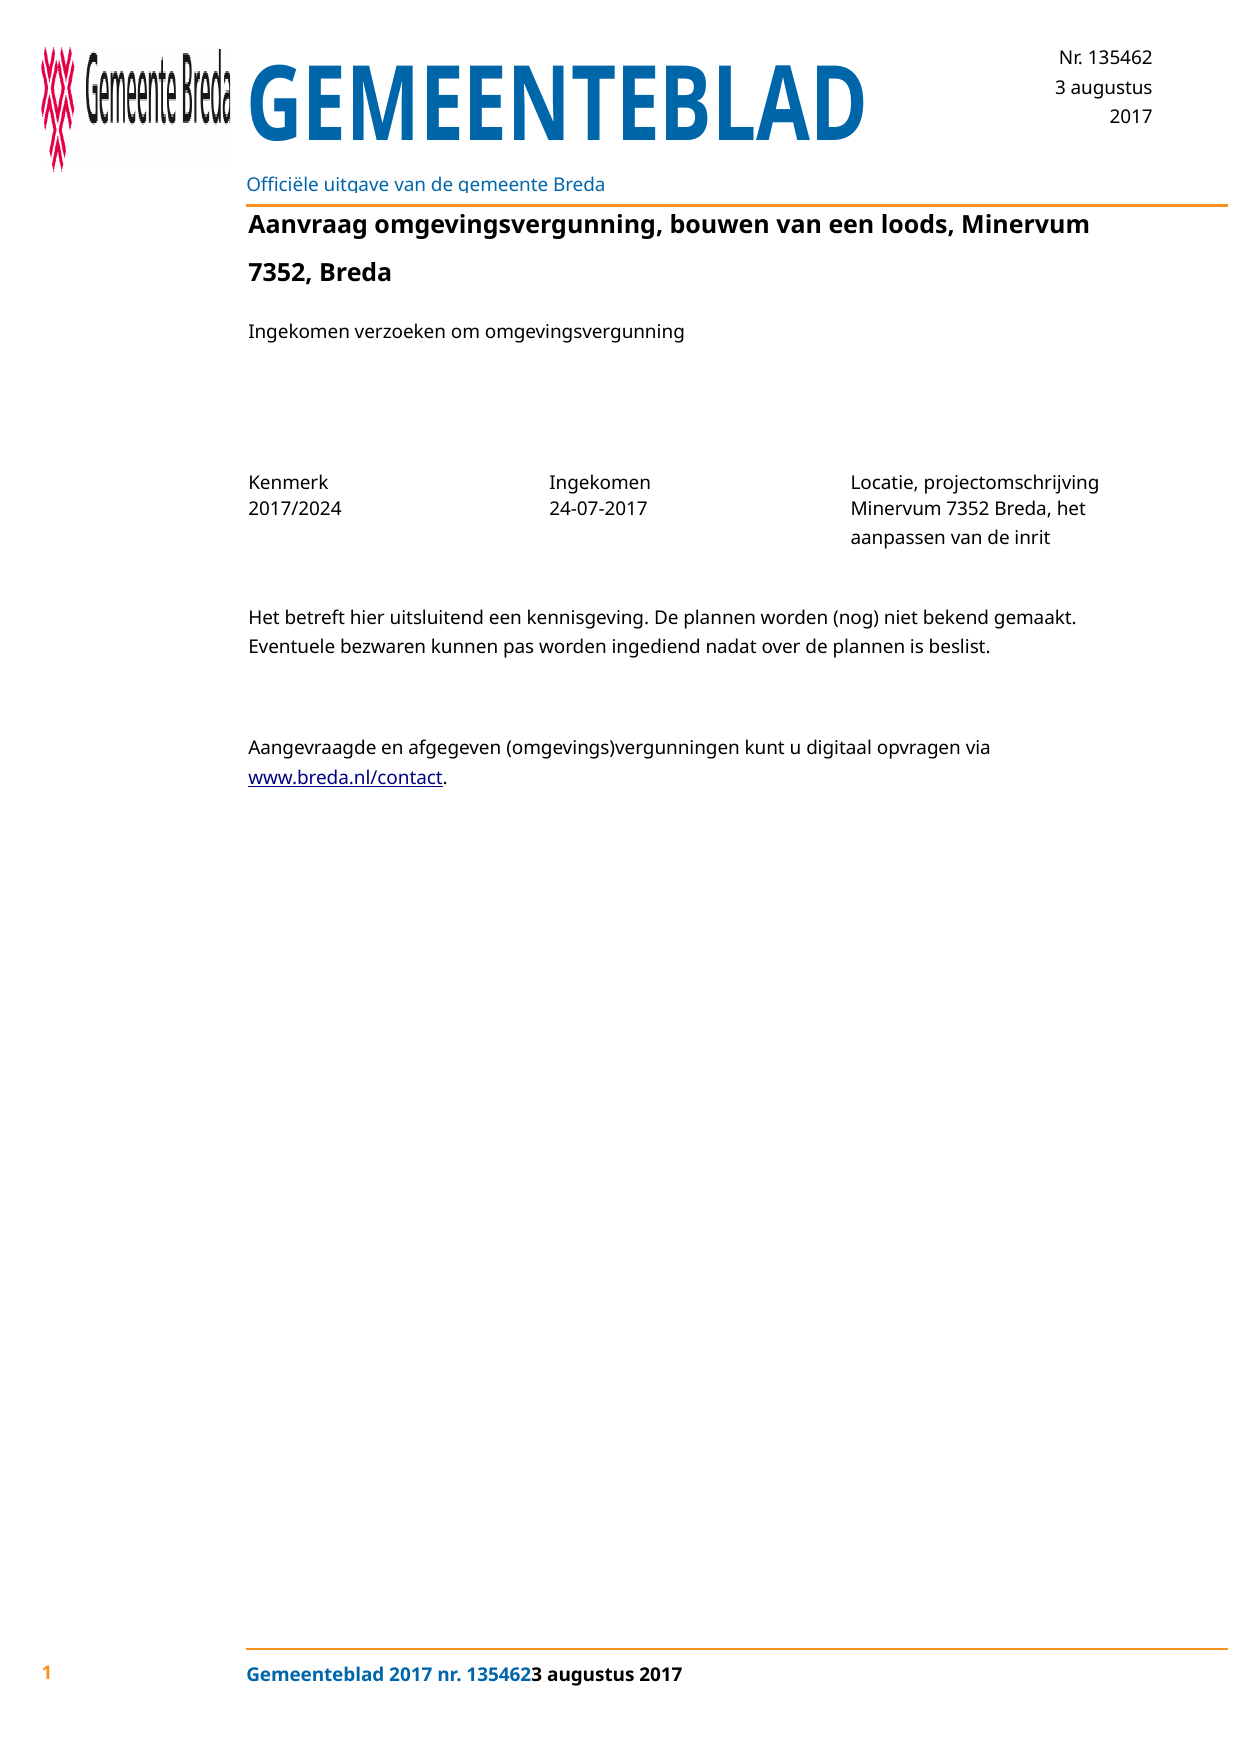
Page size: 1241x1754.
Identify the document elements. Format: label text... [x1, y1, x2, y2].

table_cell 24-07-2017 [549, 495, 850, 550]
table_cell Minervum 7352 Breda, het aanpassen van de inrit [850, 495, 1152, 550]
table_header Kenmerk [248, 469, 549, 495]
text Ingekomen verzoeken om omgevingsvergunning [248, 318, 1152, 344]
table_header Ingekomen [549, 469, 850, 495]
text Het betreft hier uitsluitend een kennisgeving. De plannen worden (nog) niet bekend gemaakt. Eventuele bezwaren kunnen pas worden ingediend nadat over de plannen is beslist. [248, 604, 1152, 659]
text Aanvraag omgevingsvergunning, bouwen van een loods, Minervum 7352, Breda [248, 207, 1152, 288]
text Aangevraagde en afgegeven (omgevings)vergunningen kunt u digitaal opvragen via www.breda.nl/contact. [248, 734, 1152, 790]
picture [41, 47, 231, 172]
table_cell 2017/2024 [248, 495, 549, 550]
table_header Locatie, projectomschrijving [850, 469, 1152, 495]
